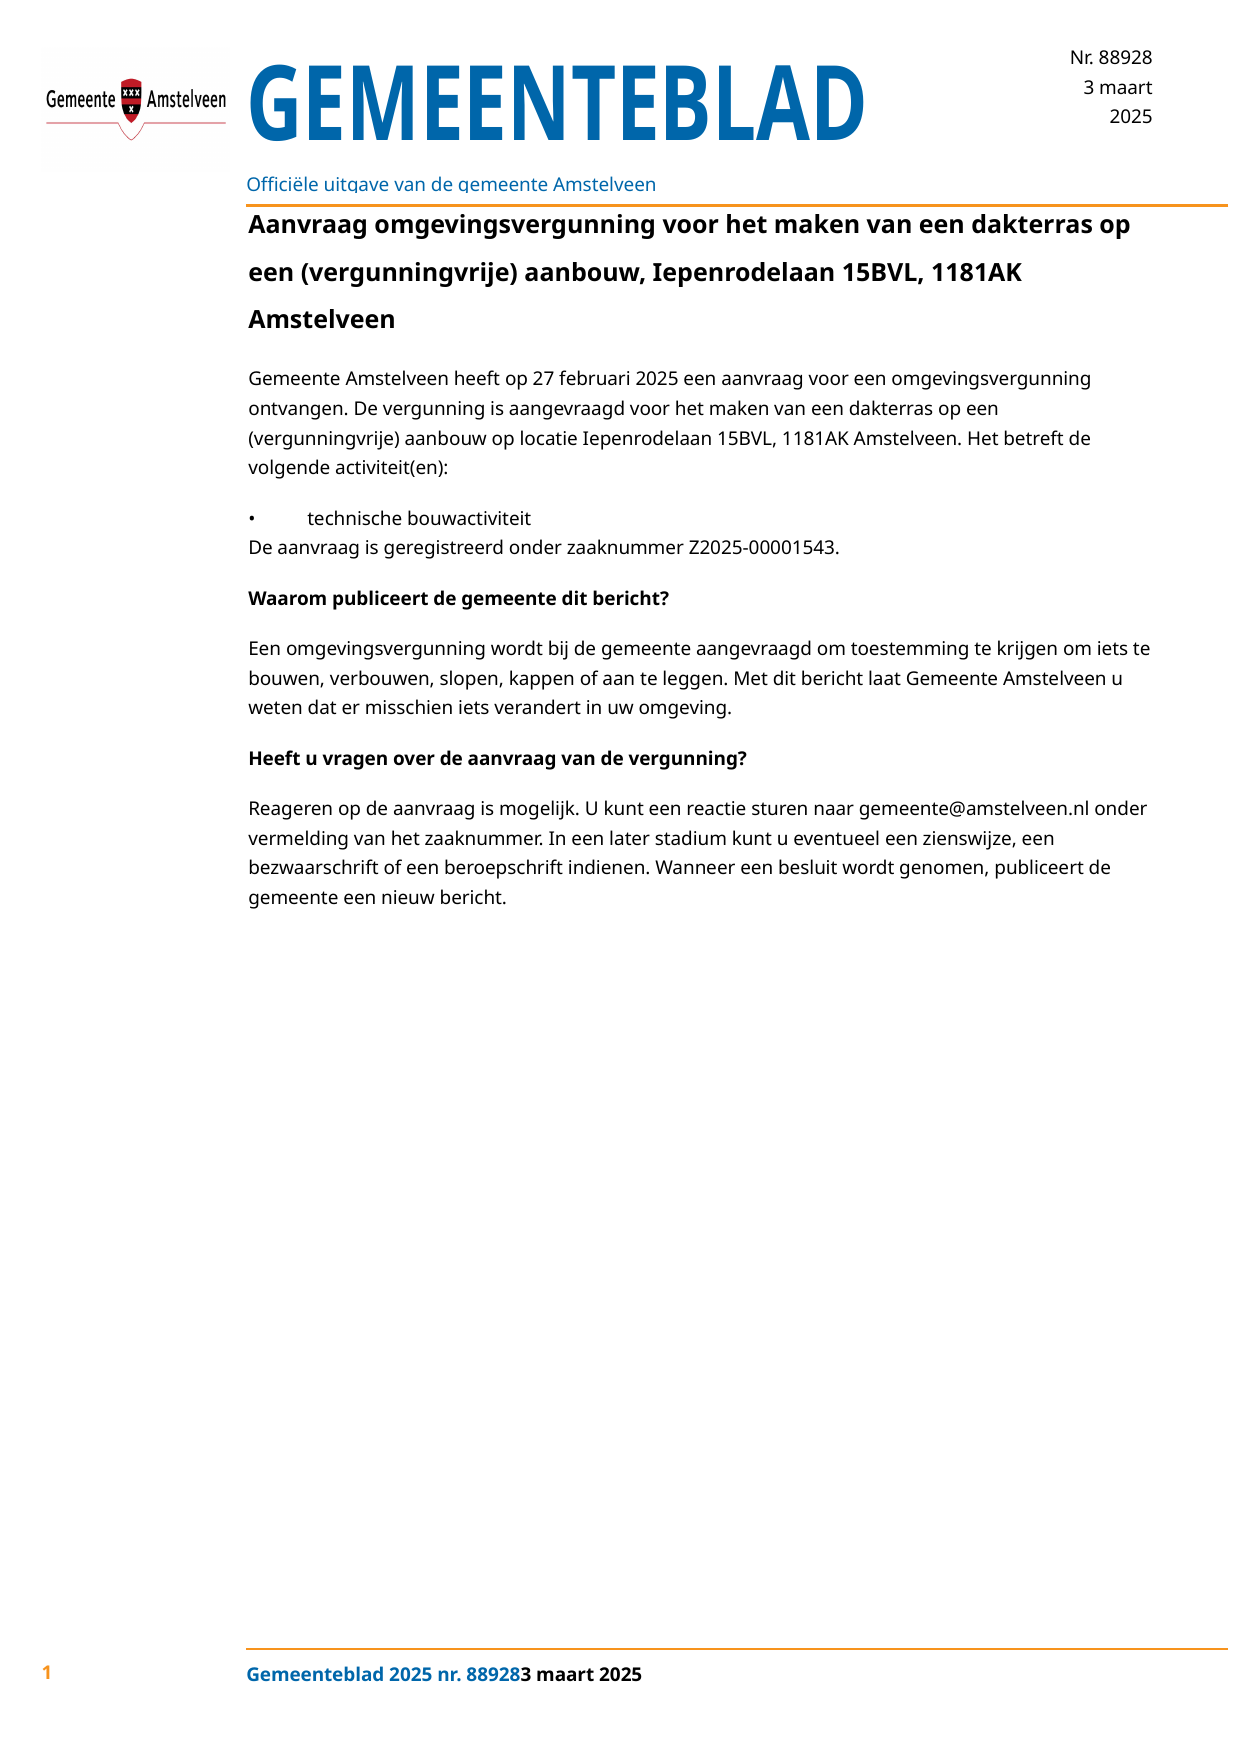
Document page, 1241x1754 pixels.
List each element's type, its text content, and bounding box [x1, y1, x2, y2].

text Heeft u vragen over de aanvraag van de vergunning? [248, 745, 1152, 770]
picture [41, 47, 231, 172]
text Gemeente Amstelveen heeft op 27 februari 2025 een aanvraag voor een omgevingsvergunning ontvangen. De vergunning is aangevraagd voor het maken van een dakterras op een (vergunningvrije) aanbouw op locatie Iepenrodelaan 15BVL, 1181AK Amstelveen. Het betreft de volgende activiteit(en): [248, 366, 1152, 480]
text Een omgevingsvergunning wordt bij de gemeente aangevraagd om toestemming te krijgen om iets te bouwen, verbouwen, slopen, kappen of aan te leggen. Met dit bericht laat Gemeente Amstelveen u weten dat er misschien iets verandert in uw omgeving. [248, 635, 1152, 720]
list technische bouwactiviteit [248, 505, 1152, 530]
text De aanvraag is geregistreerd onder zaaknummer Z2025-00001543. [248, 534, 1152, 560]
text Waarom publiceert de gemeente dit bericht? [248, 585, 1152, 610]
text Aanvraag omgevingsvergunning voor het maken van een dakterras op een (vergunningvrije) aanbouw, Iepenrodelaan 15BVL, 1181AK Amstelveen [248, 207, 1152, 336]
text Reageren op de aanvraag is mogelijk. U kunt een reactie sturen naar gemeente@amstelveen.nl onder vermelding van het zaaknummer. In een later stadium kunt u eventueel een zienswijze, een bezwaarschrift of een beroepschrift indienen. Wanneer een besluit wordt genomen, publiceert de gemeente een nieuw bericht. [248, 795, 1152, 909]
